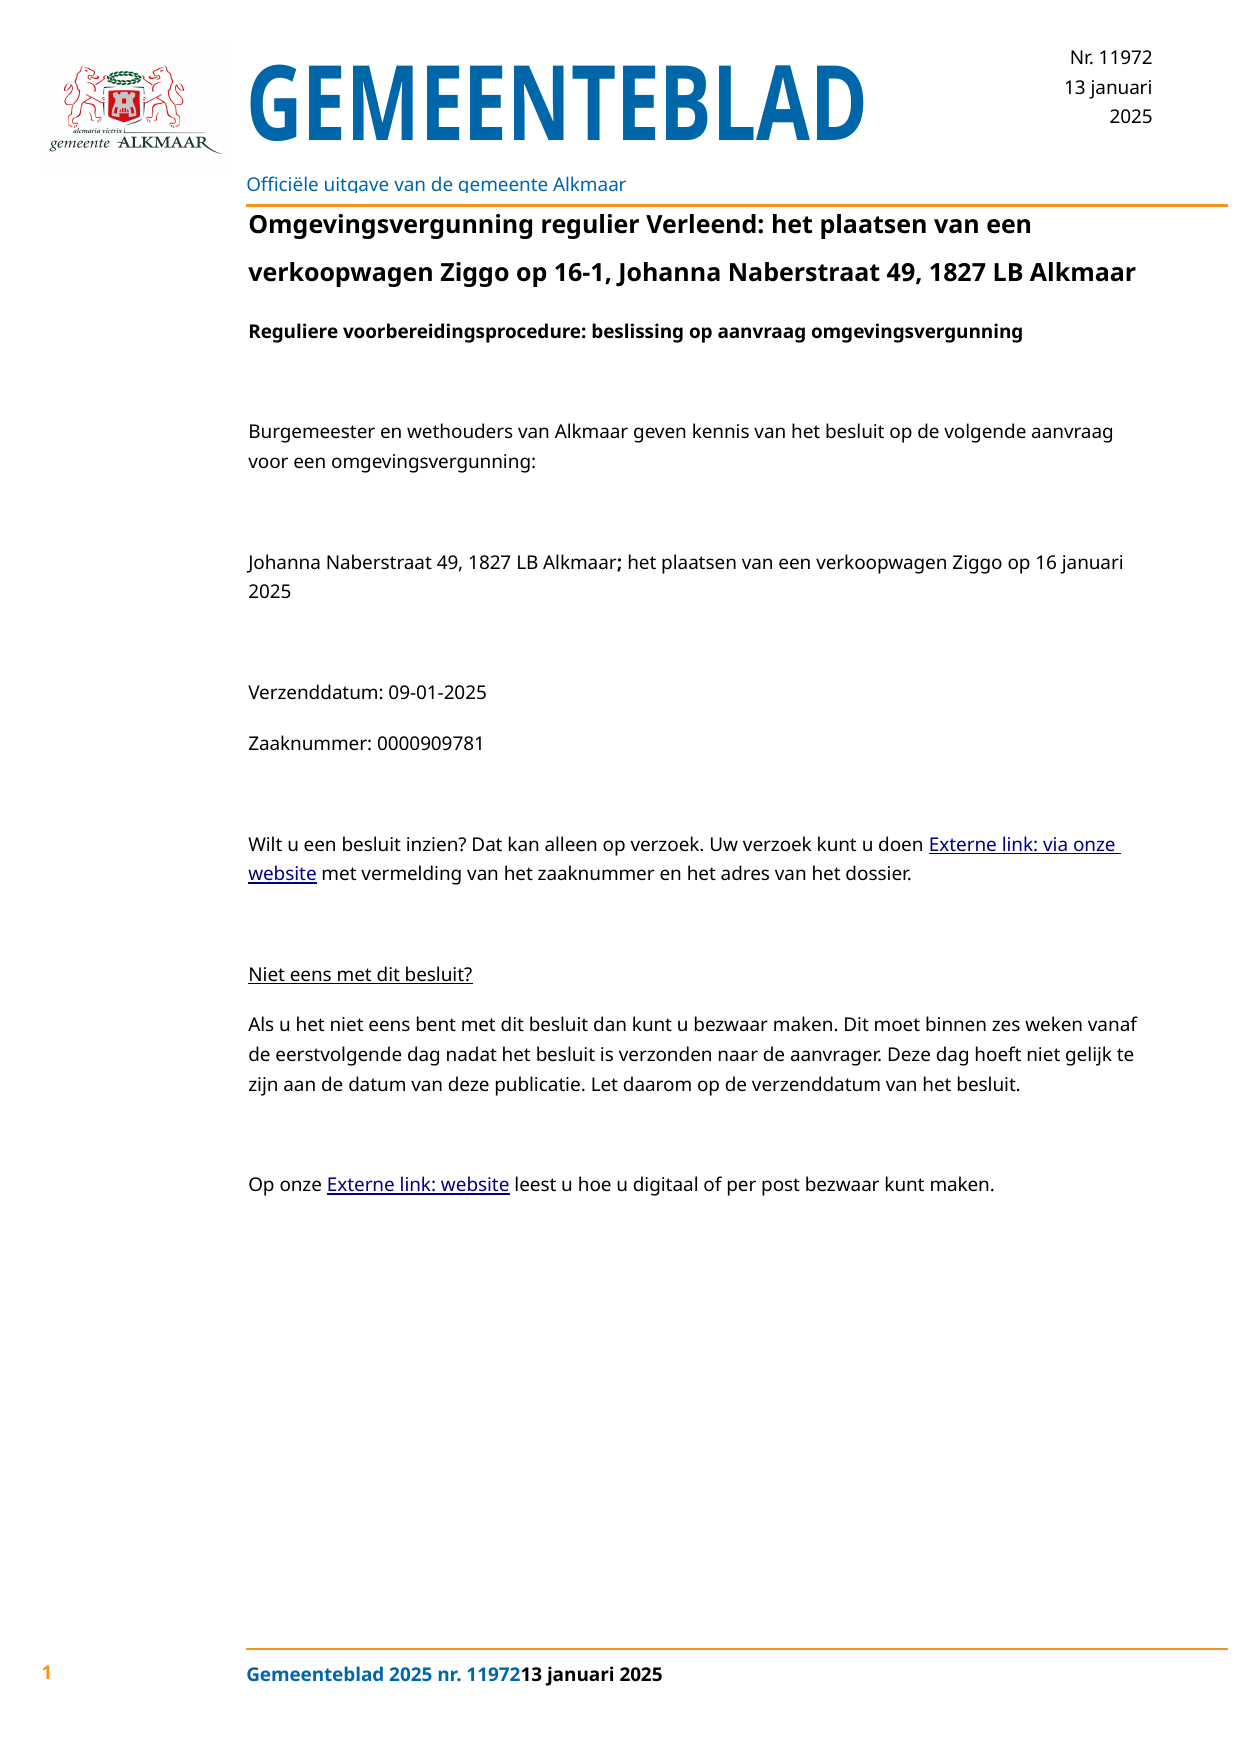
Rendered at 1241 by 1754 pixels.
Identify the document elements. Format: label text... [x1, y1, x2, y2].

text Omgevingsvergunning regulier Verleend: het plaatsen van een verkoopwagen Ziggo op 16-1, Johanna Naberstraat 49, 1827 LB Alkmaar [248, 207, 1152, 288]
picture [41, 47, 231, 172]
text Verzenddatum: 09-01-2025 [248, 679, 1152, 705]
text Zaaknummer: 0000909781 [248, 730, 1152, 756]
text Niet eens met dit besluit? [248, 961, 1152, 987]
text Johanna Naberstraat 49, 1827 LB Alkmaar; het plaatsen van een verkoopwagen Ziggo op 16 januari 2025 [248, 549, 1152, 604]
text Wilt u een besluit inzien? Dat kan alleen op verzoek. Uw verzoek kunt u doen Externe link: via onze website met vermelding van het zaaknummer en het adres van het dossier. [248, 831, 1152, 886]
text Als u het niet eens bent met dit besluit dan kunt u bezwaar maken. Dit moet binnen zes weken vanaf de eerstvolgende dag nadat het besluit is verzonden naar de aanvrager. Deze dag hoeft niet gelijk te zijn aan de datum van deze publicatie. Let daarom op de verzenddatum van het besluit. [248, 1012, 1152, 1097]
text Op onze Externe link: website leest u hoe u digitaal of per post bezwaar kunt maken. [248, 1172, 1152, 1197]
text Burgemeester en wethouders van Alkmaar geven kennis van het besluit op de volgende aanvraag voor een omgevingsvergunning: [248, 419, 1152, 474]
text Reguliere voorbereidingsprocedure: beslissing op aanvraag omgevingsvergunning [248, 318, 1152, 344]
